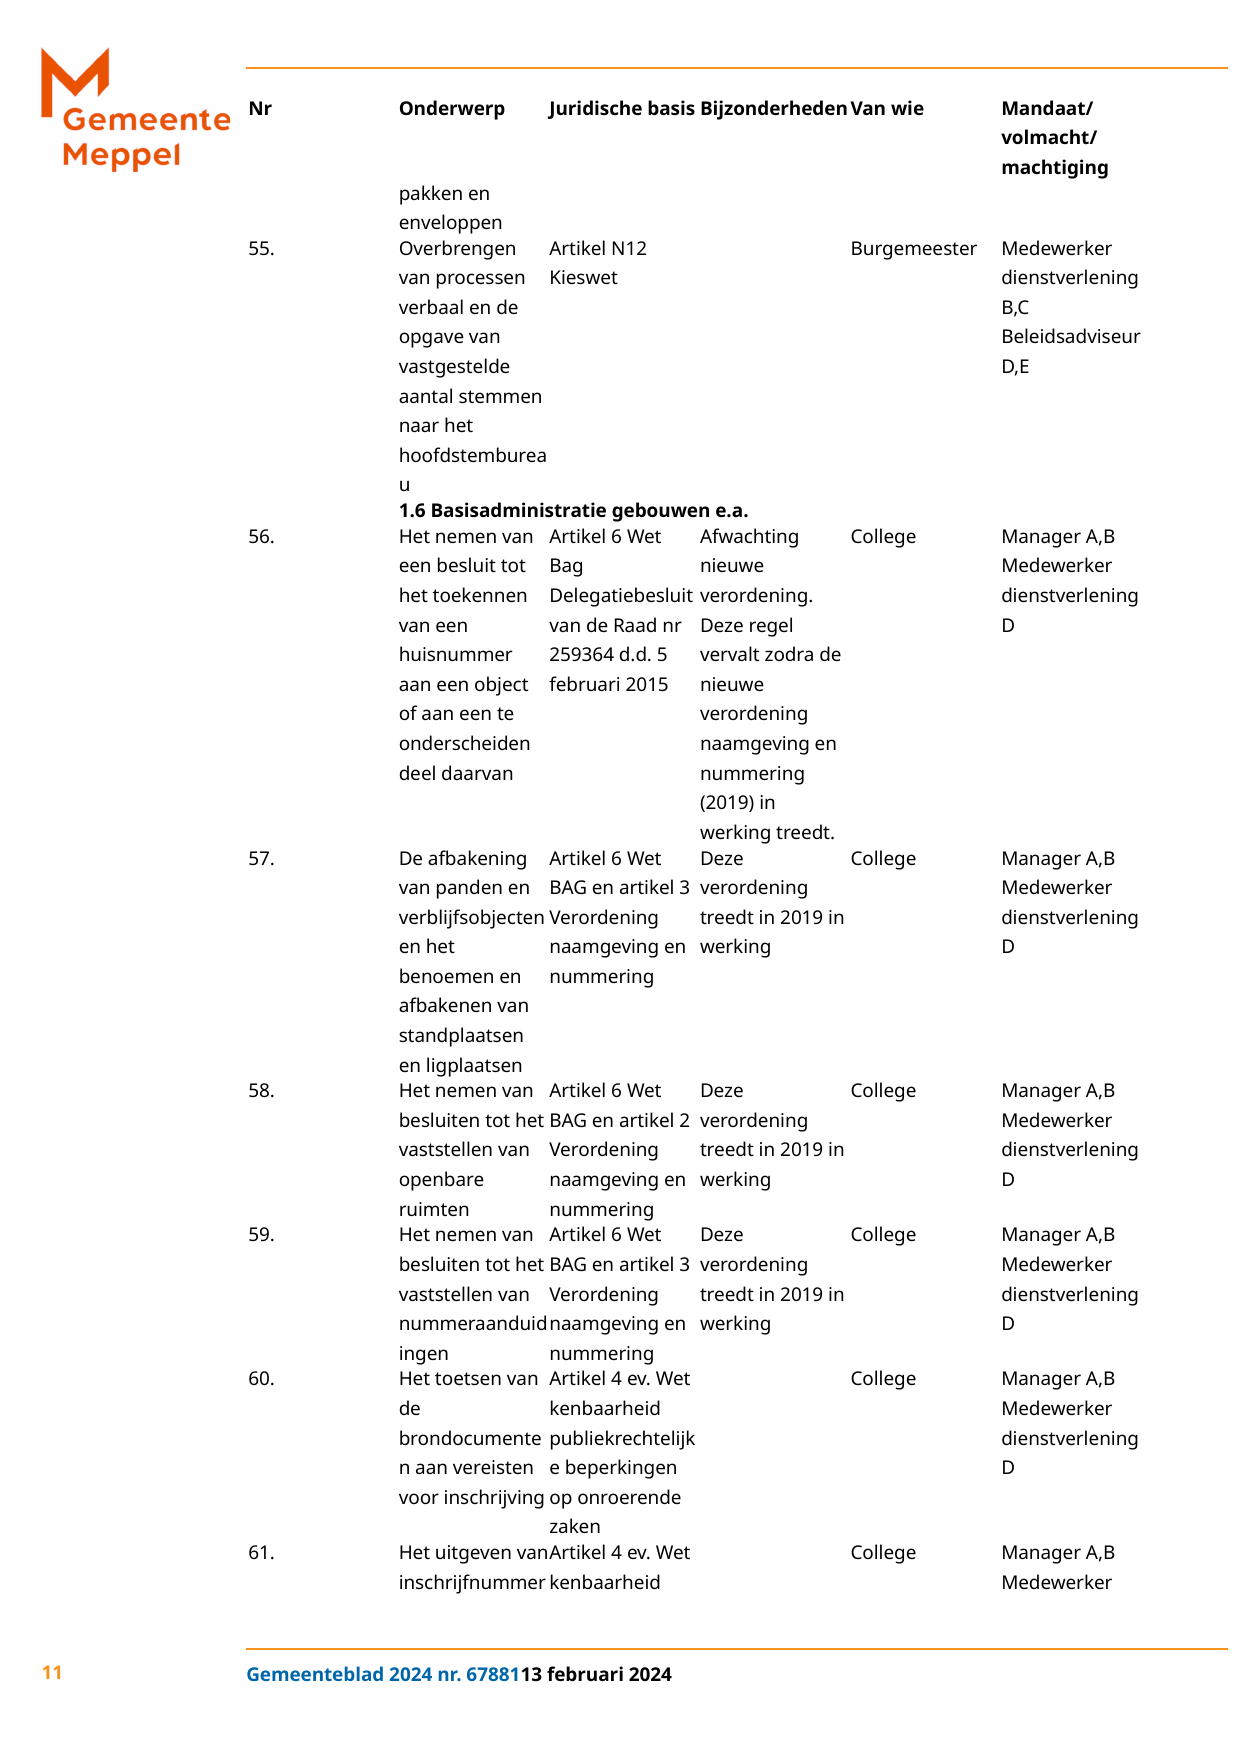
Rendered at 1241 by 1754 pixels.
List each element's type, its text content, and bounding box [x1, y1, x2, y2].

table_cell De afbakening van panden en verblijfsobjecten en het benoemen en afbakenen van standplaatsen en ligplaatsen [399, 845, 549, 1077]
table_cell [248, 523, 398, 845]
table_cell Artikel N12 Kieswet [549, 235, 700, 497]
table_cell [700, 1539, 850, 1594]
table_cell Artikel 6 Wet BAG en artikel 3 Verordening naamgeving en nummering [549, 845, 700, 1077]
table_cell Manager A,B Medewerker dienstverlening D [1001, 1366, 1152, 1539]
table_cell College [850, 1539, 1001, 1594]
table_cell [248, 1539, 398, 1594]
table_cell [700, 235, 850, 497]
table_cell [850, 180, 1001, 235]
table_cell [248, 1222, 398, 1366]
table_cell Het nemen van besluiten tot het vaststellen van nummeraanduidingen [399, 1222, 549, 1366]
table_cell [248, 498, 398, 523]
table_cell Overbrengen van processen verbaal en de opgave van vastgestelde aantal stemmen naar het hoofdstembureau [399, 235, 549, 497]
table_cell [700, 180, 850, 235]
table_header Nr [248, 95, 398, 180]
table_cell Het nemen van een besluit tot het toekennen van een huisnummer aan een object of aan een te onderscheiden deel daarvan [399, 523, 549, 845]
table_cell Manager A,B Medewerker dienstverlening D [1001, 1222, 1152, 1366]
table_cell Manager A,B Medewerker dienstverlening D [1001, 845, 1152, 1077]
table_cell [248, 1366, 398, 1539]
table_cell Deze verordening treedt in 2019 in werking [700, 1222, 850, 1366]
table_header Bijzonderheden [700, 95, 850, 180]
table_cell [248, 1078, 398, 1222]
table_cell College [850, 1078, 1001, 1222]
table_cell Medewerker dienstverlening B,C Beleidsadviseur D,E [1001, 235, 1152, 497]
table_cell Artikel 6 Wet Bag Delegatiebesluit van de Raad nr 259364 d.d. 5 februari 2015 [549, 523, 700, 845]
table_cell [248, 845, 398, 1077]
table_cell 1.6 Basisadministratie gebouwen e.a. [399, 498, 1152, 523]
table_cell Manager A,B Medewerker dienstverlening D [1001, 1078, 1152, 1222]
table_cell College [850, 1222, 1001, 1366]
table_cell College [850, 1366, 1001, 1539]
table_cell Deze verordening treedt in 2019 in werking [700, 1078, 850, 1222]
table_cell [248, 180, 398, 235]
table_header Van wie [850, 95, 1001, 180]
table_cell Artikel 6 Wet BAG en artikel 2 Verordening naamgeving en nummering [549, 1078, 700, 1222]
table_header Mandaat/volmacht/machtiging [1001, 95, 1152, 180]
table_cell [248, 235, 398, 497]
table_cell [700, 1366, 850, 1539]
table_cell pakken en enveloppen [399, 180, 549, 235]
table_cell Het toetsen van de brondocumenten aan vereisten voor inschrijving [399, 1366, 549, 1539]
table_cell [549, 180, 700, 235]
table_cell Manager A,B Medewerker dienstverlening D [1001, 523, 1152, 845]
table_cell College [850, 523, 1001, 845]
table_cell Het uitgeven van inschrijfnummer [399, 1539, 549, 1594]
table_cell Burgemeester [850, 235, 1001, 497]
table_cell Artikel 4 ev. Wet kenbaarheid [549, 1539, 700, 1594]
table_cell Deze verordening treedt in 2019 in werking [700, 845, 850, 1077]
table_cell [1001, 180, 1152, 235]
table_cell College [850, 845, 1001, 1077]
table_header Juridische basis [549, 95, 700, 180]
table_cell Afwachting nieuwe verordening. Deze regel vervalt zodra de nieuwe verordening naamgeving en nummering (2019) in werking treedt. [700, 523, 850, 845]
table_cell Artikel 4 ev. Wet kenbaarheid publiekrechtelijke beperkingen op onroerende zaken [549, 1366, 700, 1539]
table_cell Manager A,B Medewerker [1001, 1539, 1152, 1594]
picture [41, 47, 231, 172]
table_header Onderwerp [399, 95, 549, 180]
table_cell Het nemen van besluiten tot het vaststellen van openbare ruimten [399, 1078, 549, 1222]
table_cell Artikel 6 Wet BAG en artikel 3 Verordening naamgeving en nummering [549, 1222, 700, 1366]
